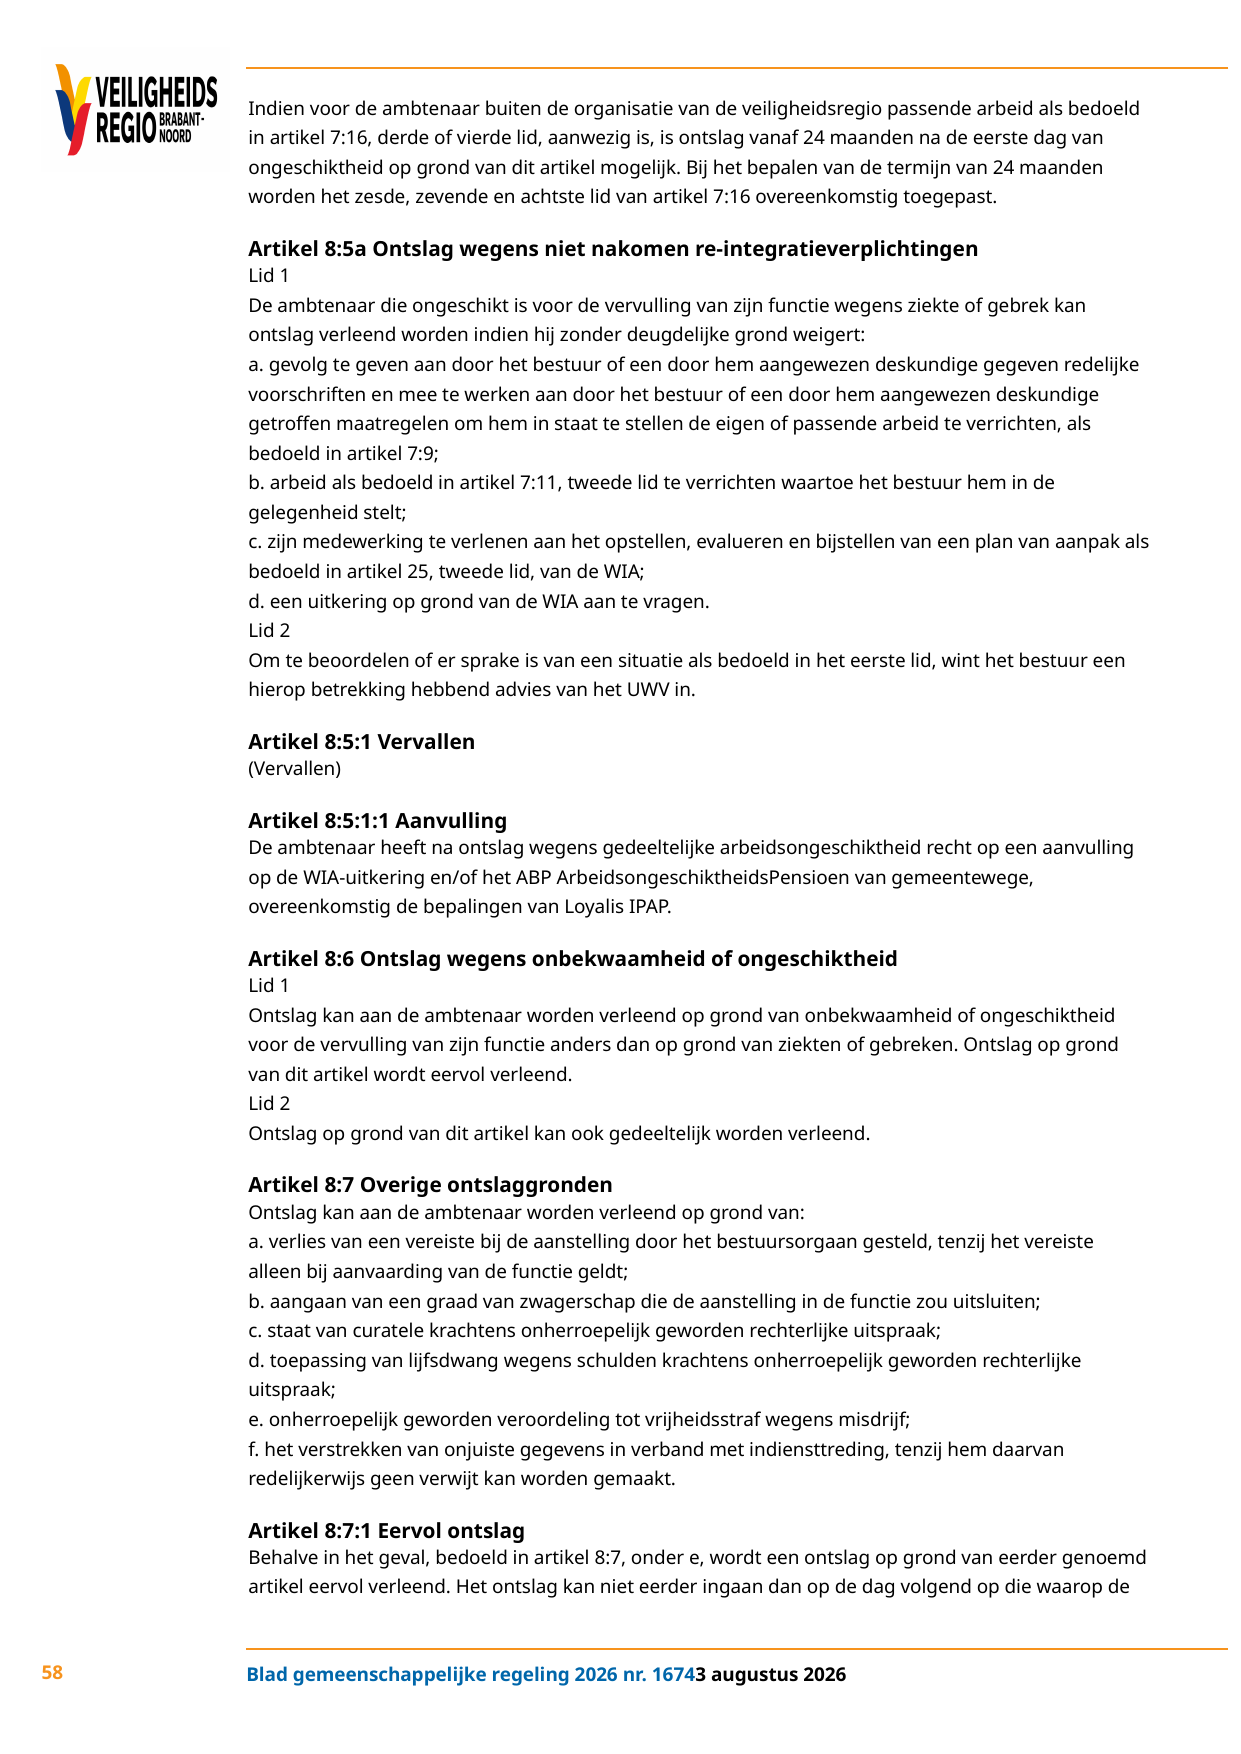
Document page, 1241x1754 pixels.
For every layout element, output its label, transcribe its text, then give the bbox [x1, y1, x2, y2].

text Lid 2 [248, 1091, 1152, 1116]
text Behalve in het geval, bedoeld in artikel 8:7, onder e, wordt een ontslag op grond van eerder genoemd artikel eervol verleend. Het ontslag kan niet eerder ingaan dan op de dag volgend op die waarop de [248, 1544, 1152, 1599]
text Artikel 8:6 Ontslag wegens onbekwaamheid of ongeschiktheid [248, 944, 1152, 972]
text Artikel 8:5:1:1 Aanvulling [248, 806, 1152, 834]
picture [41, 47, 231, 172]
text e. onherroepelijk geworden veroordeling tot vrijheidsstraf wegens misdrijf; [248, 1406, 1152, 1432]
text (Vervallen) [248, 755, 1152, 781]
text Ontslag kan aan de ambtenaar worden verleend op grond van onbekwaamheid of ongeschiktheid voor de vervulling van zijn functie anders dan op grond van ziekten of gebreken. Ontslag op grond van dit artikel wordt eervol verleend. [248, 1002, 1152, 1087]
text b. arbeid als bedoeld in artikel 7:11, tweede lid te verrichten waartoe het bestuur hem in de gelegenheid stelt; [248, 469, 1152, 525]
text d. toepassing van lijfsdwang wegens schulden krachtens onherroepelijk geworden rechterlijke uitspraak; [248, 1347, 1152, 1402]
text Artikel 8:7 Overige ontslaggronden [248, 1171, 1152, 1199]
text a. verlies van een vereiste bij de aanstelling door het bestuursorgaan gesteld, tenzij het vereiste alleen bij aanvaarding van de functie geldt; [248, 1229, 1152, 1284]
text De ambtenaar die ongeschikt is voor de vervulling van zijn functie wegens ziekte of gebrek kan ontslag verleend worden indien hij zonder deugdelijke grond weigert: [248, 292, 1152, 347]
text c. staat van curatele krachtens onherroepelijk geworden rechterlijke uitspraak; [248, 1317, 1152, 1343]
text d. een uitkering op grond van de WIA aan te vragen. [248, 588, 1152, 613]
text Lid 1 [248, 262, 1152, 288]
text Lid 1 [248, 972, 1152, 998]
text f. het verstrekken van onjuiste gegevens in verband met indiensttreding, tenzij hem daarvan redelijkerwijs geen verwijt kan worden gemaakt. [248, 1436, 1152, 1491]
text Ontslag op grond van dit artikel kan ook gedeeltelijk worden verleend. [248, 1120, 1152, 1146]
text Artikel 8:5:1 Vervallen [248, 727, 1152, 755]
text Indien voor de ambtenaar buiten de organisatie van de veiligheidsregio passende arbeid als bedoeld in artikel 7:16, derde of vierde lid, aanwezig is, is ontslag vanaf 24 maanden na de eerste dag van ongeschiktheid op grond van dit artikel mogelijk. Bij het bepalen van de termijn van 24 maanden worden het zesde, zevende en achtste lid van artikel 7:16 overeenkomstig toegepast. [248, 95, 1152, 209]
text De ambtenaar heeft na ontslag wegens gedeeltelijke arbeidsongeschiktheid recht op een aanvulling op de WIA-uitkering en/of het ABP ArbeidsongeschiktheidsPensioen van gemeentewege, overeenkomstig de bepalingen van Loyalis IPAP. [248, 834, 1152, 919]
text Artikel 8:7:1 Eervol ontslag [248, 1516, 1152, 1544]
text c. zijn medewerking te verlenen aan het opstellen, evalueren en bijstellen van een plan van aanpak als bedoeld in artikel 25, tweede lid, van de WIA; [248, 529, 1152, 584]
text b. aangaan van een graad van zwagerschap die de aanstelling in de functie zou uitsluiten; [248, 1288, 1152, 1313]
text a. gevolg te geven aan door het bestuur of een door hem aangewezen deskundige gegeven redelijke voorschriften en mee te werken aan door het bestuur of een door hem aangewezen deskundige getroffen maatregelen om hem in staat te stellen de eigen of passende arbeid te verrichten, als bedoeld in artikel 7:9; [248, 351, 1152, 466]
text Artikel 8:5a Ontslag wegens niet nakomen re-integratieverplichtingen [248, 234, 1152, 262]
text Ontslag kan aan de ambtenaar worden verleend op grond van: [248, 1199, 1152, 1225]
text Om te beoordelen of er sprake is van een situatie als bedoeld in het eerste lid, wint het bestuur een hierop betrekking hebbend advies van het UWV in. [248, 647, 1152, 702]
text Lid 2 [248, 617, 1152, 643]
